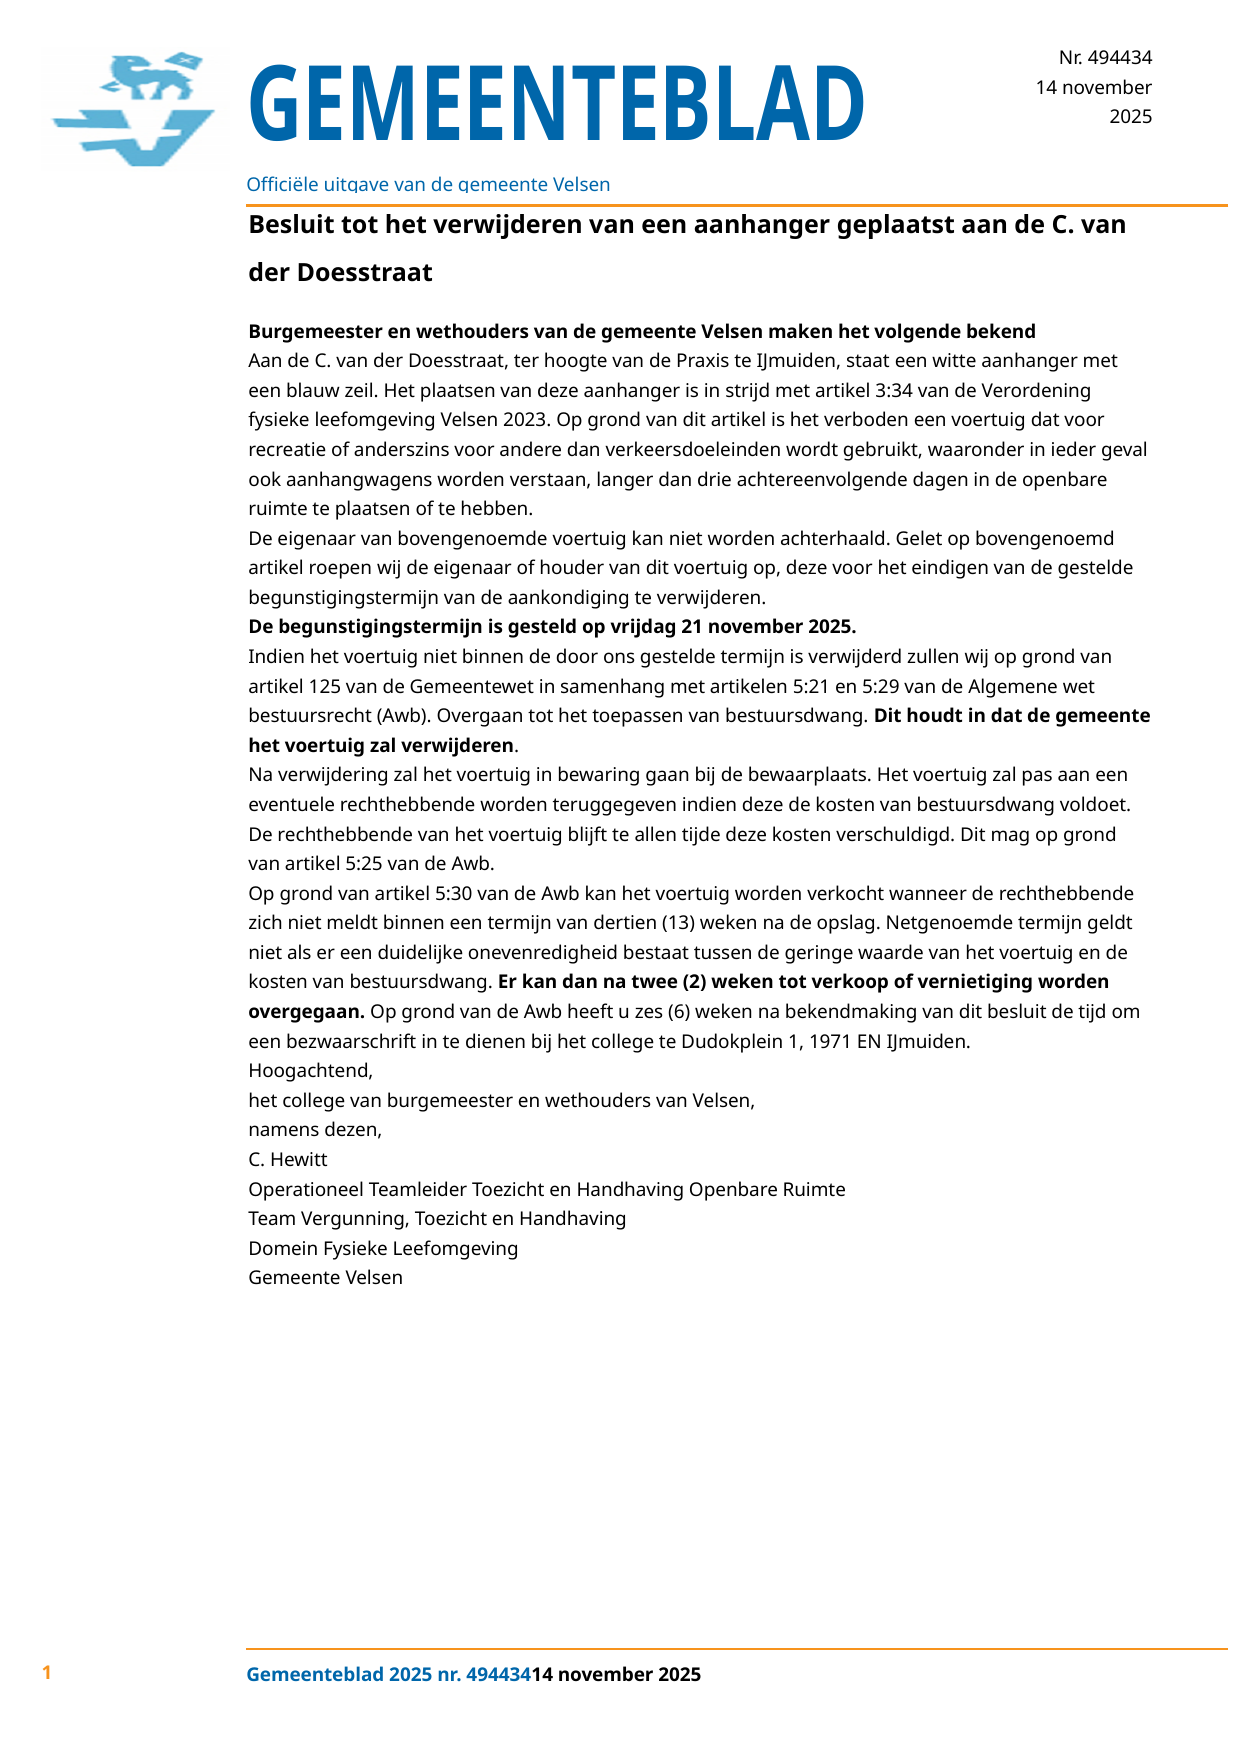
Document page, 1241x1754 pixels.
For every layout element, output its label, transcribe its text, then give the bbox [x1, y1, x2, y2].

text Domein Fysieke Leefomgeving [248, 1235, 1152, 1261]
text Gemeente Velsen [248, 1264, 1152, 1290]
text Aan de C. van der Doesstraat, ter hoogte van de Praxis te IJmuiden, staat een witte aanhanger met een blauw zeil. Het plaatsen van deze aanhanger is in strijd met artikel 3:34 van de Verordening fysieke leefomgeving Velsen 2023. Op grond van dit artikel is het verboden een voertuig dat voor recreatie of anderszins voor andere dan verkeersdoeleinden wordt gebruikt, waaronder in ieder geval ook aanhangwagens worden verstaan, langer dan drie achtereenvolgende dagen in de openbare ruimte te plaatsen of te hebben. [248, 347, 1152, 521]
text Hoogachtend, [248, 1057, 1152, 1083]
text Burgemeester en wethouders van de gemeente Velsen maken het volgende bekend [248, 318, 1152, 344]
picture [41, 47, 231, 172]
text Team Vergunning, Toezicht en Handhaving [248, 1205, 1152, 1231]
text het college van burgemeester en wethouders van Velsen, [248, 1087, 1152, 1113]
text Besluit tot het verwijderen van een aanhanger geplaatst aan de C. van der Doesstraat [248, 207, 1152, 288]
text Na verwijdering zal het voertuig in bewaring gaan bij de bewaarplaats. Het voertuig zal pas aan een eventuele rechthebbende worden teruggegeven indien deze de kosten van bestuursdwang voldoet. De rechthebbende van het voertuig blijft te allen tijde deze kosten verschuldigd. Dit mag op grond van artikel 5:25 van de Awb. [248, 762, 1152, 876]
text Op grond van artikel 5:30 van de Awb kan het voertuig worden verkocht wanneer de rechthebbende zich niet meldt binnen een termijn van dertien (13) weken na de opslag. Netgenoemde termijn geldt niet als er een duidelijke onevenredigheid bestaat tussen de geringe waarde van het voertuig en de kosten van bestuursdwang. Er kan dan na twee (2) weken tot verkoop of vernietiging worden overgegaan. Op grond van de Awb heeft u zes (6) weken na bekendmaking van dit besluit de tijd om een bezwaarschrift in te dienen bij het college te Dudokplein 1, 1971 EN IJmuiden. [248, 880, 1152, 1054]
text namens dezen, [248, 1117, 1152, 1142]
text De begunstigingstermijn is gesteld op vrijdag 21 november 2025. [248, 614, 1152, 639]
text Operationeel Teamleider Toezicht en Handhaving Openbare Ruimte [248, 1176, 1152, 1202]
text De eigenaar van bovengenoemde voertuig kan niet worden achterhaald. Gelet op bovengenoemd artikel roepen wij de eigenaar of houder van dit voertuig op, deze voor het eindigen van de gestelde begunstigingstermijn van de aankondiging te verwijderen. [248, 525, 1152, 610]
text Indien het voertuig niet binnen de door ons gestelde termijn is verwijderd zullen wij op grond van artikel 125 van de Gemeentewet in samenhang met artikelen 5:21 en 5:29 van de Algemene wet bestuursrecht (Awb). Overgaan tot het toepassen van bestuursdwang. Dit houdt in dat de gemeente het voertuig zal verwijderen. [248, 643, 1152, 758]
text C. Hewitt [248, 1146, 1152, 1172]
